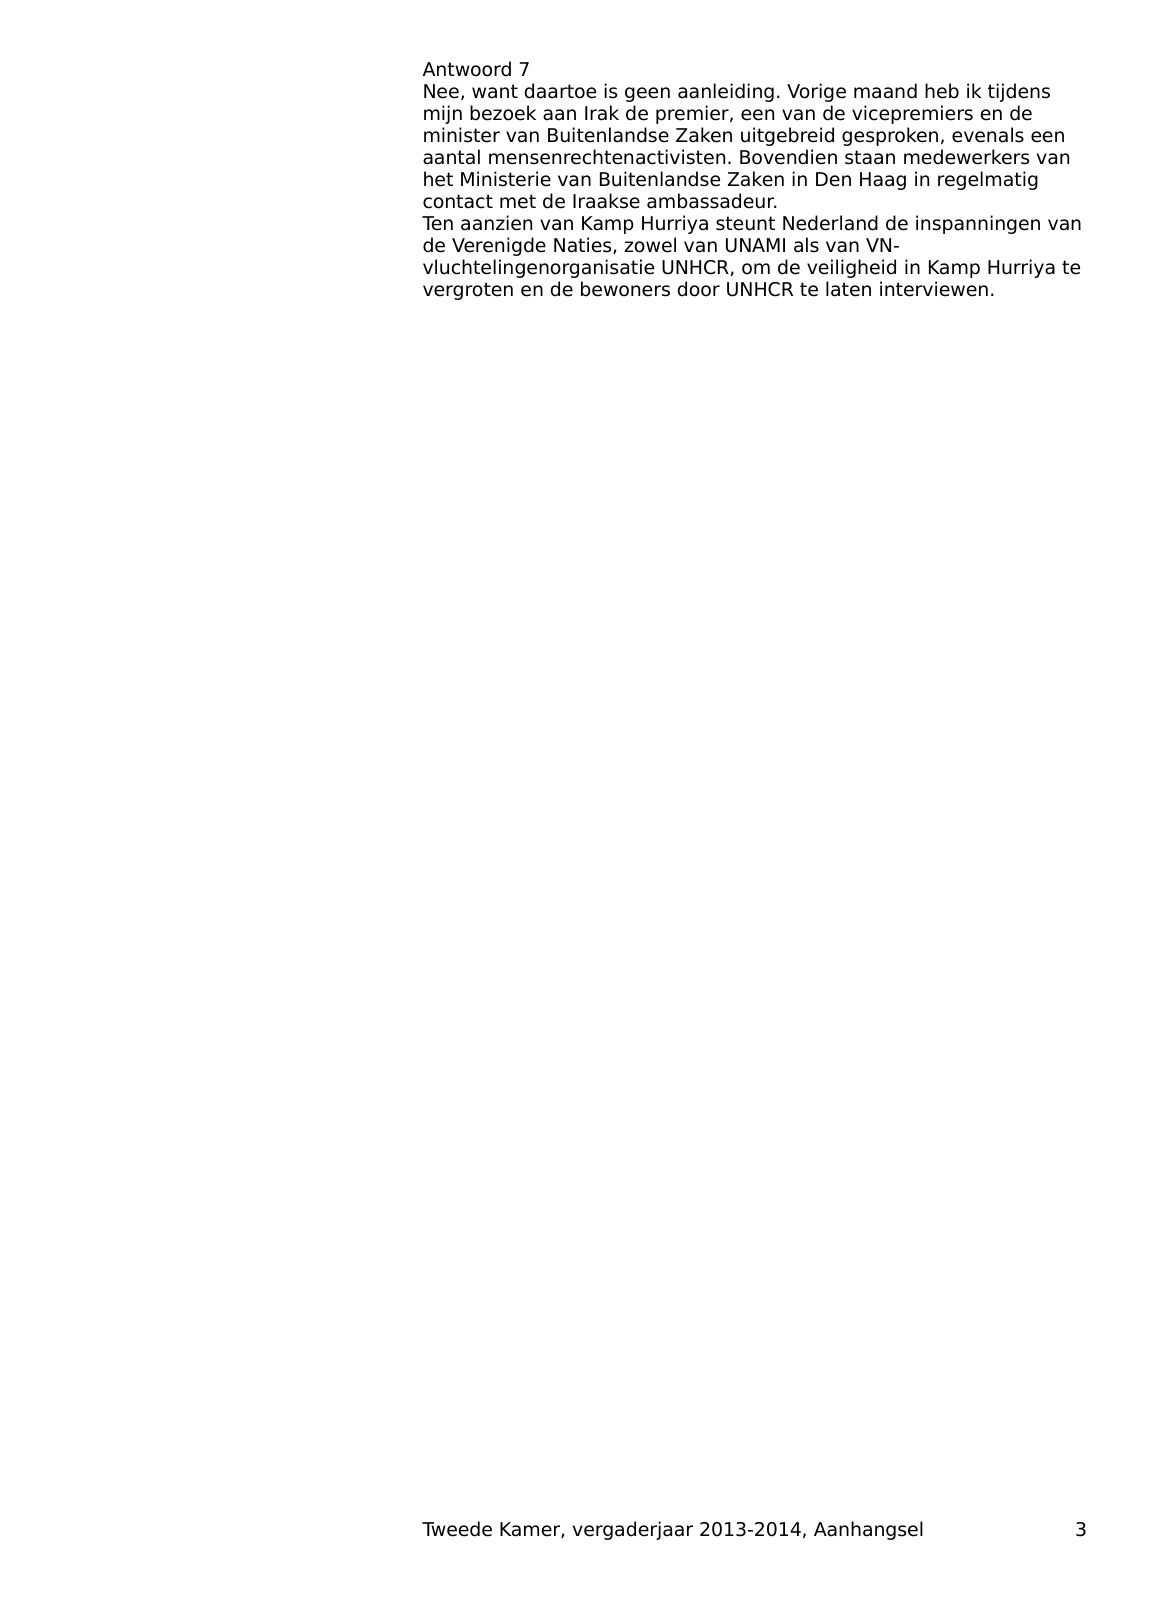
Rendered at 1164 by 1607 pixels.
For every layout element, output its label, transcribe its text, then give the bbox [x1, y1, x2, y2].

text Antwoord 7 [422, 59, 1087, 81]
text Ten aanzien van Kamp Hurriya steunt Nederland de inspanningen van de Verenigde Naties, zowel van UNAMI als van VN-vluchtelingenorganisatie UNHCR, om de veiligheid in Kamp Hurriya te vergroten en de bewoners door UNHCR te laten interviewen. [422, 213, 1087, 301]
text Nee, want daartoe is geen aanleiding. Vorige maand heb ik tijdens mijn bezoek aan Irak de premier, een van de vicepremiers en de minister van Buitenlandse Zaken uitgebreid gesproken, evenals een aantal mensenrechtenactivisten. Bovendien staan medewerkers van het Ministerie van Buitenlandse Zaken in Den Haag in regelmatig contact met de Iraakse ambassadeur. [422, 81, 1087, 213]
